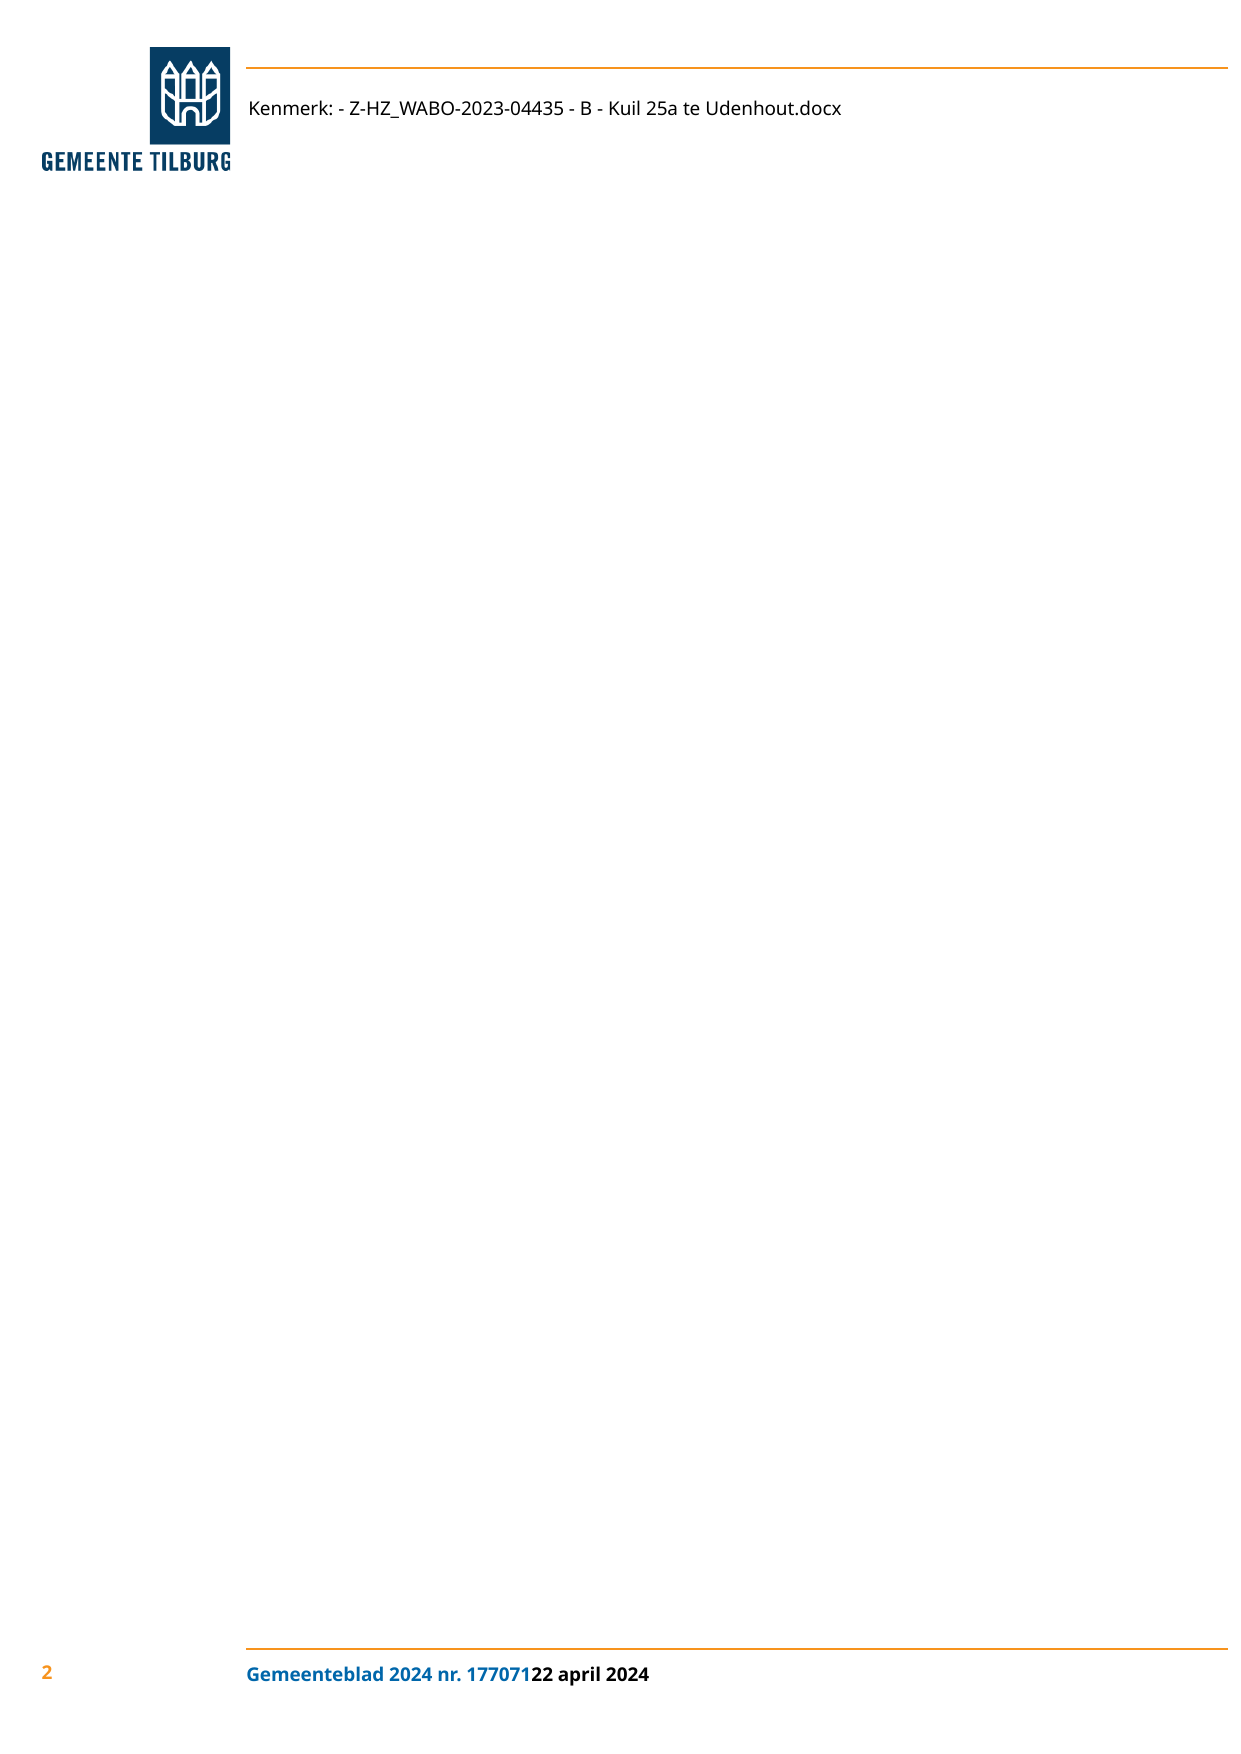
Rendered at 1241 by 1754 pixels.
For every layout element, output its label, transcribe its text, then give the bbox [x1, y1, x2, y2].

picture [41, 47, 231, 172]
text Kenmerk: - Z-HZ_WABO-2023-04435 - B - Kuil 25a te Udenhout.docx [248, 95, 1152, 121]
